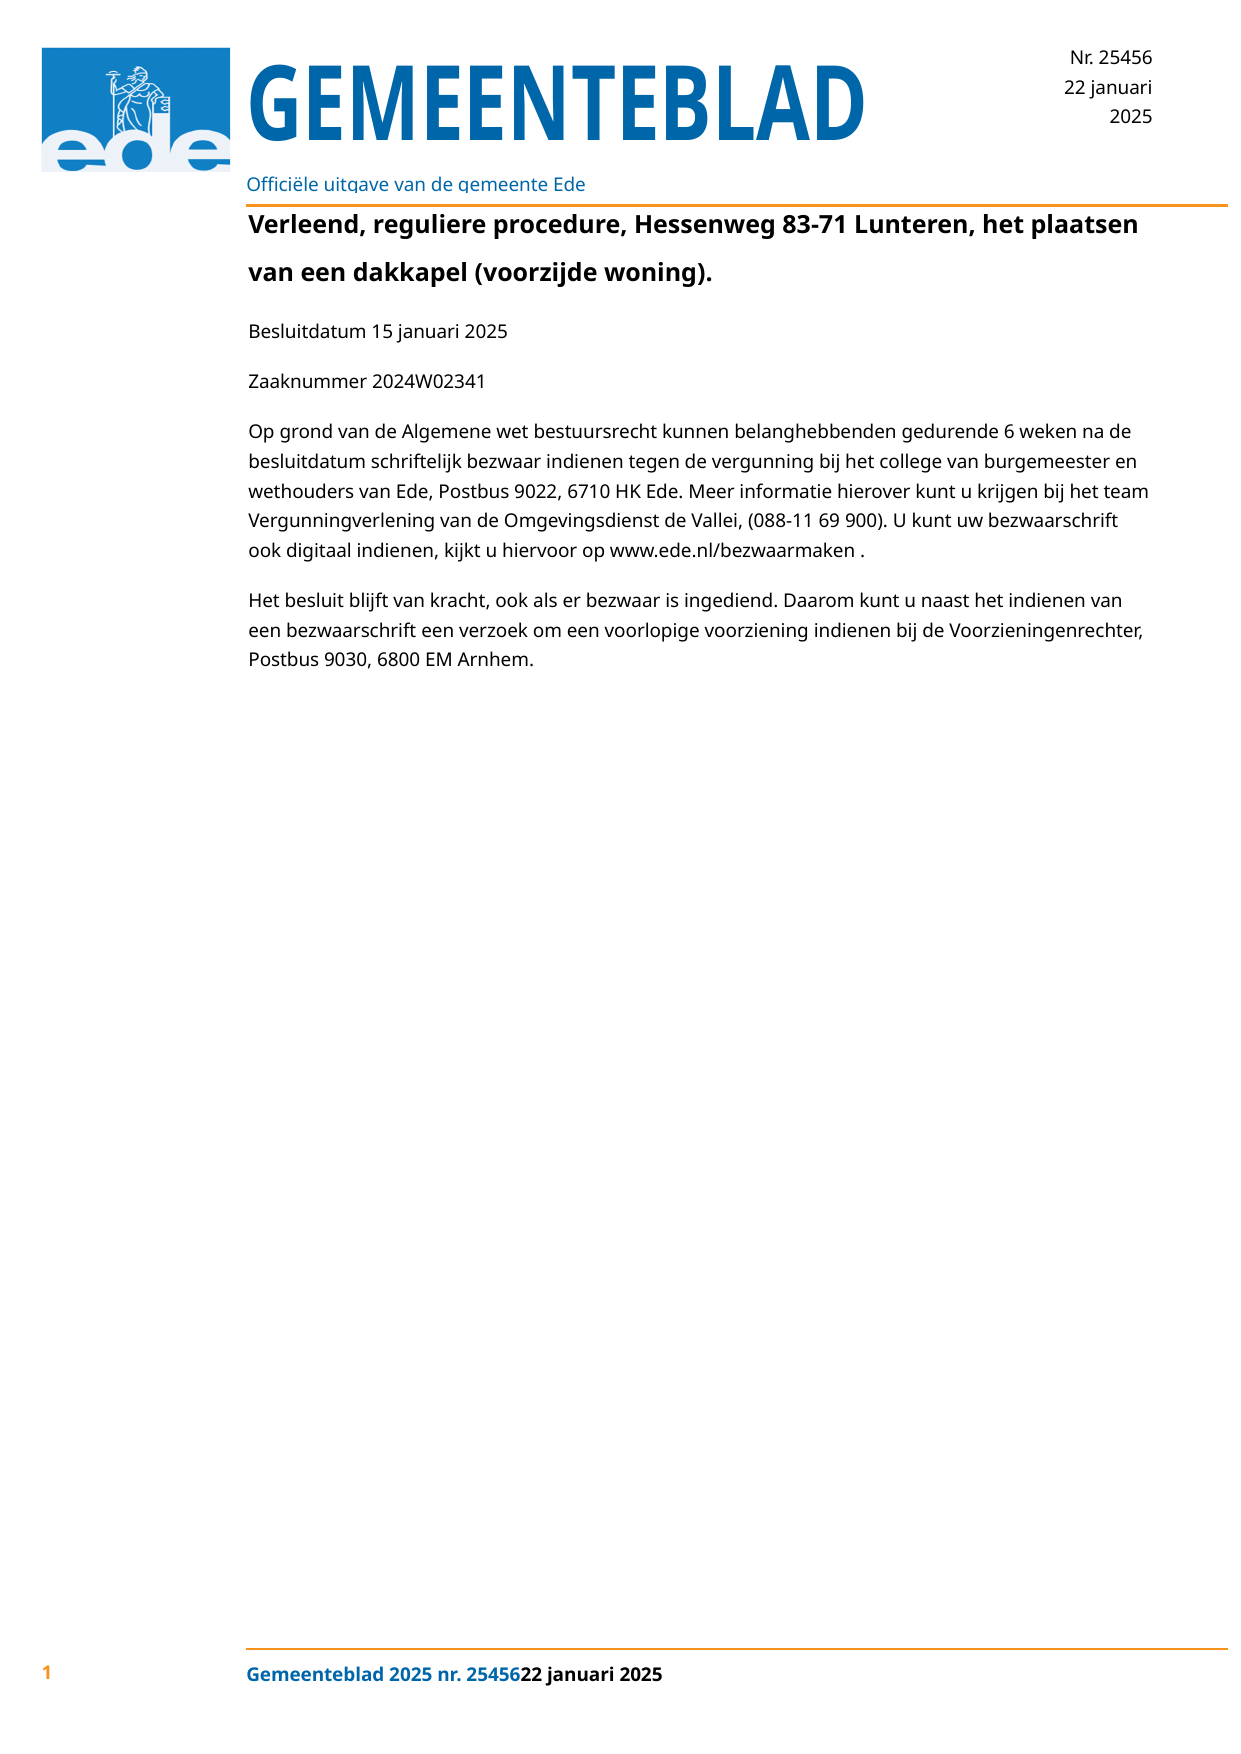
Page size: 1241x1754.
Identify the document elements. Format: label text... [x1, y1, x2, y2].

text Op grond van de Algemene wet bestuursrecht kunnen belanghebbenden gedurende 6 weken na de besluitdatum schriftelijk bezwaar indienen tegen de vergunning bij het college van burgemeester en wethouders van Ede, Postbus 9022, 6710 HK Ede. Meer informatie hierover kunt u krijgen bij het team Vergunningverlening van de Omgevingsdienst de Vallei, (088-11 69 900). U kunt uw bezwaarschrift ook digitaal indienen, kijkt u hiervoor op www.ede.nl/bezwaarmaken . [248, 419, 1152, 563]
text Het besluit blijft van kracht, ook als er bezwaar is ingediend. Daarom kunt u naast het indienen van een bezwaarschrift een verzoek om een voorlopige voorziening indienen bij de Voorzieningenrechter, Postbus 9030, 6800 EM Arnhem. [248, 587, 1152, 672]
text Zaaknummer 2024W02341 [248, 368, 1152, 394]
text Besluitdatum 15 januari 2025 [248, 318, 1152, 344]
text Verleend, reguliere procedure, Hessenweg 83-71 Lunteren, het plaatsen van een dakkapel (voorzijde woning). [248, 207, 1152, 288]
picture [41, 47, 231, 172]
